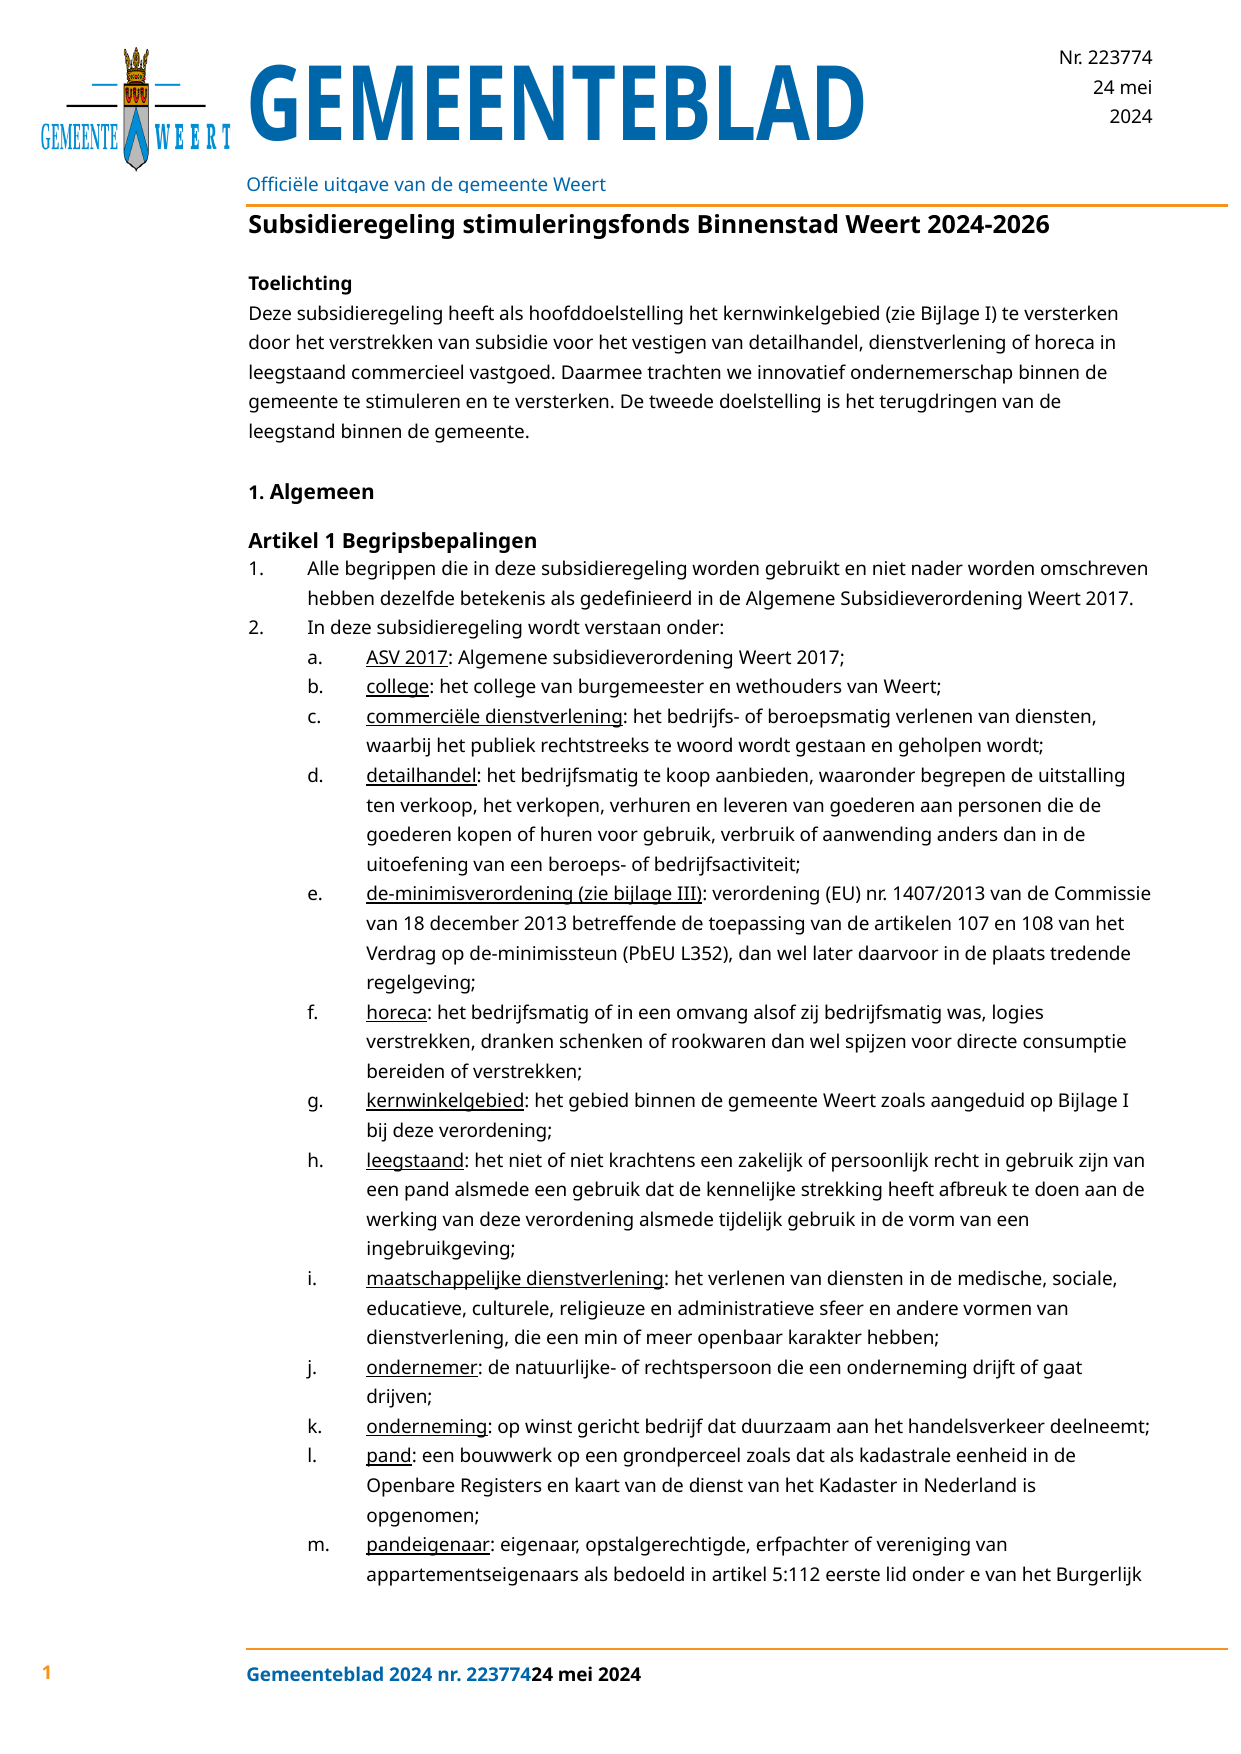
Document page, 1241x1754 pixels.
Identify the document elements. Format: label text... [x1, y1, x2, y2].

list onderneming: op winst gericht bedrijf dat duurzaam aan het handelsverkeer deelneemt; [307, 1413, 1152, 1439]
list ASV 2017: Algemene subsidieverordening Weert 2017; [307, 644, 1152, 669]
list de-minimisverordening (zie bijlage III): verordening (EU) nr. 1407/2013 van de Commissie van 18 december 2013 betreffende de toepassing van de artikelen 107 en 108 van het Verdrag op de-minimissteun (PbEU L352), dan wel later daarvoor in de plaats tredende regelgeving; [307, 881, 1152, 995]
list college: het college van burgemeester en wethouders van Weert; [307, 673, 1152, 699]
list kernwinkelgebied: het gebied binnen de gemeente Weert zoals aangeduid op Bijlage I bij deze verordening; [307, 1088, 1152, 1143]
list commerciële dienstverlening: het bedrijfs- of beroepsmatig verlenen van diensten, waarbij het publiek rechtstreeks te woord wordt gestaan en geholpen wordt; [307, 703, 1152, 758]
list In deze subsidieregeling wordt verstaan onder: [248, 614, 1152, 640]
list detailhandel: het bedrijfsmatig te koop aanbieden, waaronder begrepen de uitstalling ten verkoop, het verkopen, verhuren en leveren van goederen aan personen die de goederen kopen of huren voor gebruik, verbruik of aanwending anders dan in de uitoefening van een beroeps- of bedrijfsactiviteit; [307, 762, 1152, 877]
text Toelichting [248, 270, 1152, 296]
picture [41, 47, 231, 172]
text Subsidieregeling stimuleringsfonds Binnenstad Weert 2024-2026 [248, 207, 1152, 241]
list Alle begrippen die in deze subsidieregeling worden gebruikt en niet nader worden omschreven hebben dezelfde betekenis als gedefinieerd in de Algemene Subsidieverordening Weert 2017. [248, 555, 1152, 610]
list pand: een bouwwerk op een grondperceel zoals dat als kadastrale eenheid in de Openbare Registers en kaart van de dienst van het Kadaster in Nederland is opgenomen; [307, 1443, 1152, 1527]
list leegstaand: het niet of niet krachtens een zakelijk of persoonlijk recht in gebruik zijn van een pand alsmede een gebruik dat de kennelijke strekking heeft afbreuk te doen aan de werking van deze verordening alsmede tijdelijk gebruik in de vorm van een ingebruikgeving; [307, 1147, 1152, 1261]
text Deze subsidieregeling heeft als hoofddoelstelling het kernwinkelgebied (zie Bijlage I) te versterken door het verstrekken van subsidie voor het vestigen van detailhandel, dienstverlening of horeca in leegstaand commercieel vastgoed. Daarmee trachten we innovatief ondernemerschap binnen de gemeente te stimuleren en te versterken. De tweede doelstelling is het terugdringen van de leegstand binnen de gemeente. [248, 300, 1152, 444]
list maatschappelijke dienstverlening: het verlenen van diensten in de medische, sociale, educatieve, culturele, religieuze en administratieve sfeer en andere vormen van dienstverlening, die een min of meer openbaar karakter hebben; [307, 1265, 1152, 1350]
text Artikel 1 Begripsbepalingen [248, 527, 1152, 555]
list horeca: het bedrijfsmatig of in een omvang alsof zij bedrijfsmatig was, logies verstrekken, dranken schenken of rookwaren dan wel spijzen voor directe consumptie bereiden of verstrekken; [307, 999, 1152, 1084]
text 1. Algemeen [248, 477, 1152, 506]
list ondernemer: de natuurlijke- of rechtspersoon die een onderneming drijft of gaat drijven; [307, 1354, 1152, 1409]
list pandeigenaar: eigenaar, opstalgerechtigde, erfpachter of vereniging van appartementseigenaars als bedoeld in artikel 5:112 eerste lid onder e van het Burgerlijk [307, 1531, 1152, 1587]
